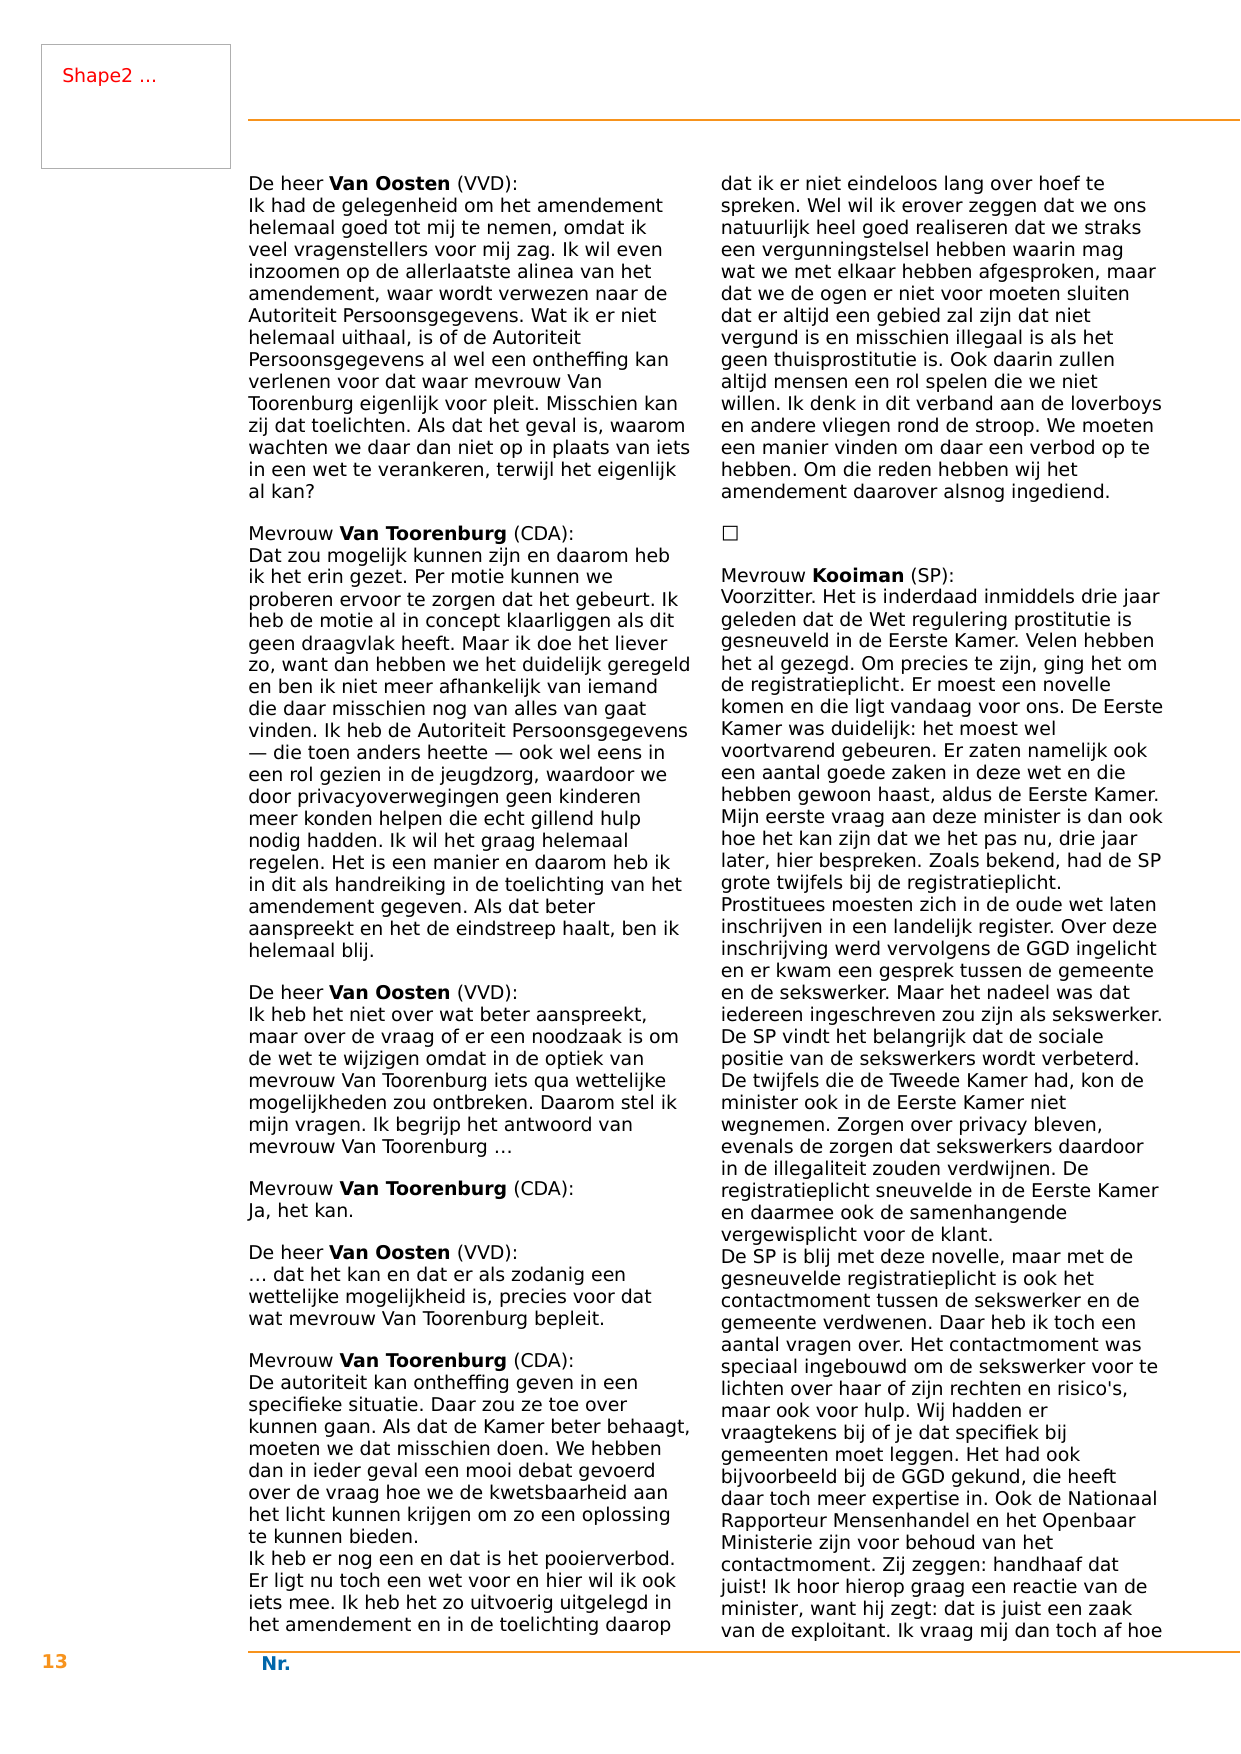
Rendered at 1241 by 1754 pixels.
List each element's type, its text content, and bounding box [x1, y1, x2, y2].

text Ik heb het niet over wat beter aanspreekt, maar over de vraag of er een noodzaak is om de wet te wijzigen omdat in de optiek van mevrouw Van Toorenburg iets qua wettelijke mogelijkheden zou ontbreken. Daarom stel ik mijn vragen. Ik begrijp het antwoord van mevrouw Van Toorenburg … [248, 1004, 691, 1158]
text Mevrouw Van Toorenburg (CDA): [248, 1350, 691, 1372]
text De heer Van Oosten (VVD): [248, 1242, 691, 1264]
text dat ik er niet eindeloos lang over hoef te spreken. Wel wil ik erover zeggen dat we ons natuurlijk heel goed realiseren dat we straks een vergunningstelsel hebben waarin mag wat we met elkaar hebben afgesproken, maar dat we de ogen er niet voor moeten sluiten dat er altijd een gebied zal zijn dat niet vergund is en misschien illegaal is als het geen thuisprostitutie is. Ook daarin zullen altijd mensen een rol spelen die we niet willen. Ik denk in dit verband aan de loverboys en andere vliegen rond de stroop. We moeten een manier vinden om daar een verbod op te hebben. Om die reden hebben wij het amendement daarover alsnog ingediend. [721, 173, 1163, 502]
text De heer Van Oosten (VVD): [248, 173, 691, 195]
text De heer Van Oosten (VVD): [248, 982, 691, 1004]
text Ik had de gelegenheid om het amendement helemaal goed tot mij te nemen, omdat ik veel vragenstellers voor mij zag. Ik wil even inzoomen op de allerlaatste alinea van het amendement, waar wordt verwezen naar de Autoriteit Persoonsgegevens. Wat ik er niet helemaal uithaal, is of de Autoriteit Persoonsgegevens al wel een ontheffing kan verlenen voor dat waar mevrouw Van Toorenburg eigenlijk voor pleit. Misschien kan zij dat toelichten. Als dat het geval is, waarom wachten we daar dan niet op in plaats van iets in een wet te verankeren, terwijl het eigenlijk al kan? [248, 195, 691, 502]
text Mevrouw Van Toorenburg (CDA): [248, 522, 691, 544]
text … dat het kan en dat er als zodanig een wettelijke mogelijkheid is, precies voor dat wat mevrouw Van Toorenburg bepleit. [248, 1264, 691, 1330]
text Mevrouw Van Toorenburg (CDA): [248, 1178, 691, 1200]
text Ik heb er nog een en dat is het pooierverbod. Er ligt nu toch een wet voor en hier wil ik ook iets mee. Ik heb het zo uitvoerig uitgelegd in het amendement en in de toelichting daarop [248, 1548, 691, 1636]
text Mijn eerste vraag aan deze minister is dan ook hoe het kan zijn dat we het pas nu, drie jaar later, hier bespreken. Zoals bekend, had de SP grote twijfels bij de registratieplicht. Prostituees moesten zich in de oude wet laten inschrijven in een landelijk register. Over deze inschrijving werd vervolgens de GGD ingelicht en er kwam een gesprek tussen de gemeente en de sekswerker. Maar het nadeel was dat iedereen ingeschreven zou zijn als sekswerker. De SP vindt het belangrijk dat de sociale positie van de sekswerkers wordt verbeterd. De twijfels die de Tweede Kamer had, kon de minister ook in de Eerste Kamer niet wegnemen. Zorgen over privacy bleven, evenals de zorgen dat sekswerkers daardoor in de illegaliteit zouden verdwijnen. De registratieplicht sneuvelde in de Eerste Kamer en daarmee ook de samenhangende vergewisplicht voor de klant. [721, 806, 1163, 1246]
text Mevrouw Kooiman (SP): [721, 564, 1163, 586]
text Ja, het kan. [248, 1200, 691, 1222]
text Dat zou mogelijk kunnen zijn en daarom heb ik het erin gezet. Per motie kunnen we proberen ervoor te zorgen dat het gebeurt. Ik heb de motie al in concept klaarliggen als dit geen draagvlak heeft. Maar ik doe het liever zo, want dan hebben we het duidelijk geregeld en ben ik niet meer afhankelijk van iemand die daar misschien nog van alles van gaat vinden. Ik heb de Autoriteit Persoonsgegevens — die toen anders heette — ook wel eens in een rol gezien in de jeugdzorg, waardoor we door privacyoverwegingen geen kinderen meer konden helpen die echt gillend hulp nodig hadden. Ik wil het graag helemaal regelen. Het is een manier en daarom heb ik in dit als handreiking in de toelichting van het amendement gegeven. Als dat beter aanspreekt en het de eindstreep haalt, ben ik helemaal blij. [248, 544, 691, 962]
text Voorzitter. Het is inderdaad inmiddels drie jaar geleden dat de Wet regulering prostitutie is gesneuveld in de Eerste Kamer. Velen hebben het al gezegd. Om precies te zijn, ging het om de registratieplicht. Er moest een novelle komen en die ligt vandaag voor ons. De Eerste Kamer was duidelijk: het moest wel voortvarend gebeuren. Er zaten namelijk ook een aantal goede zaken in deze wet en die hebben gewoon haast, aldus de Eerste Kamer. [721, 586, 1163, 806]
text ⬜ [721, 522, 1163, 544]
text De SP is blij met deze novelle, maar met de gesneuvelde registratieplicht is ook het contactmoment tussen de sekswerker en de gemeente verdwenen. Daar heb ik toch een aantal vragen over. Het contactmoment was speciaal ingebouwd om de sekswerker voor te lichten over haar of zijn rechten en risico's, maar ook voor hulp. Wij hadden er vraagtekens bij of je dat specifiek bij gemeenten moet leggen. Het had ook bijvoorbeeld bij de GGD gekund, die heeft daar toch meer expertise in. Ook de Nationaal Rapporteur Mensenhandel en het Openbaar Ministerie zijn voor behoud van het contactmoment. Zij zeggen: handhaaf dat juist! Ik hoor hierop graag een reactie van de minister, want hij zegt: dat is juist een zaak van de exploitant. Ik vraag mij dan toch af hoe [721, 1246, 1163, 1641]
text De autoriteit kan ontheffing geven in een specifieke situatie. Daar zou ze toe over kunnen gaan. Als dat de Kamer beter behaagt, moeten we dat misschien doen. We hebben dan in ieder geval een mooi debat gevoerd over de vraag hoe we de kwetsbaarheid aan het licht kunnen krijgen om zo een oplossing te kunnen bieden. [248, 1372, 691, 1548]
